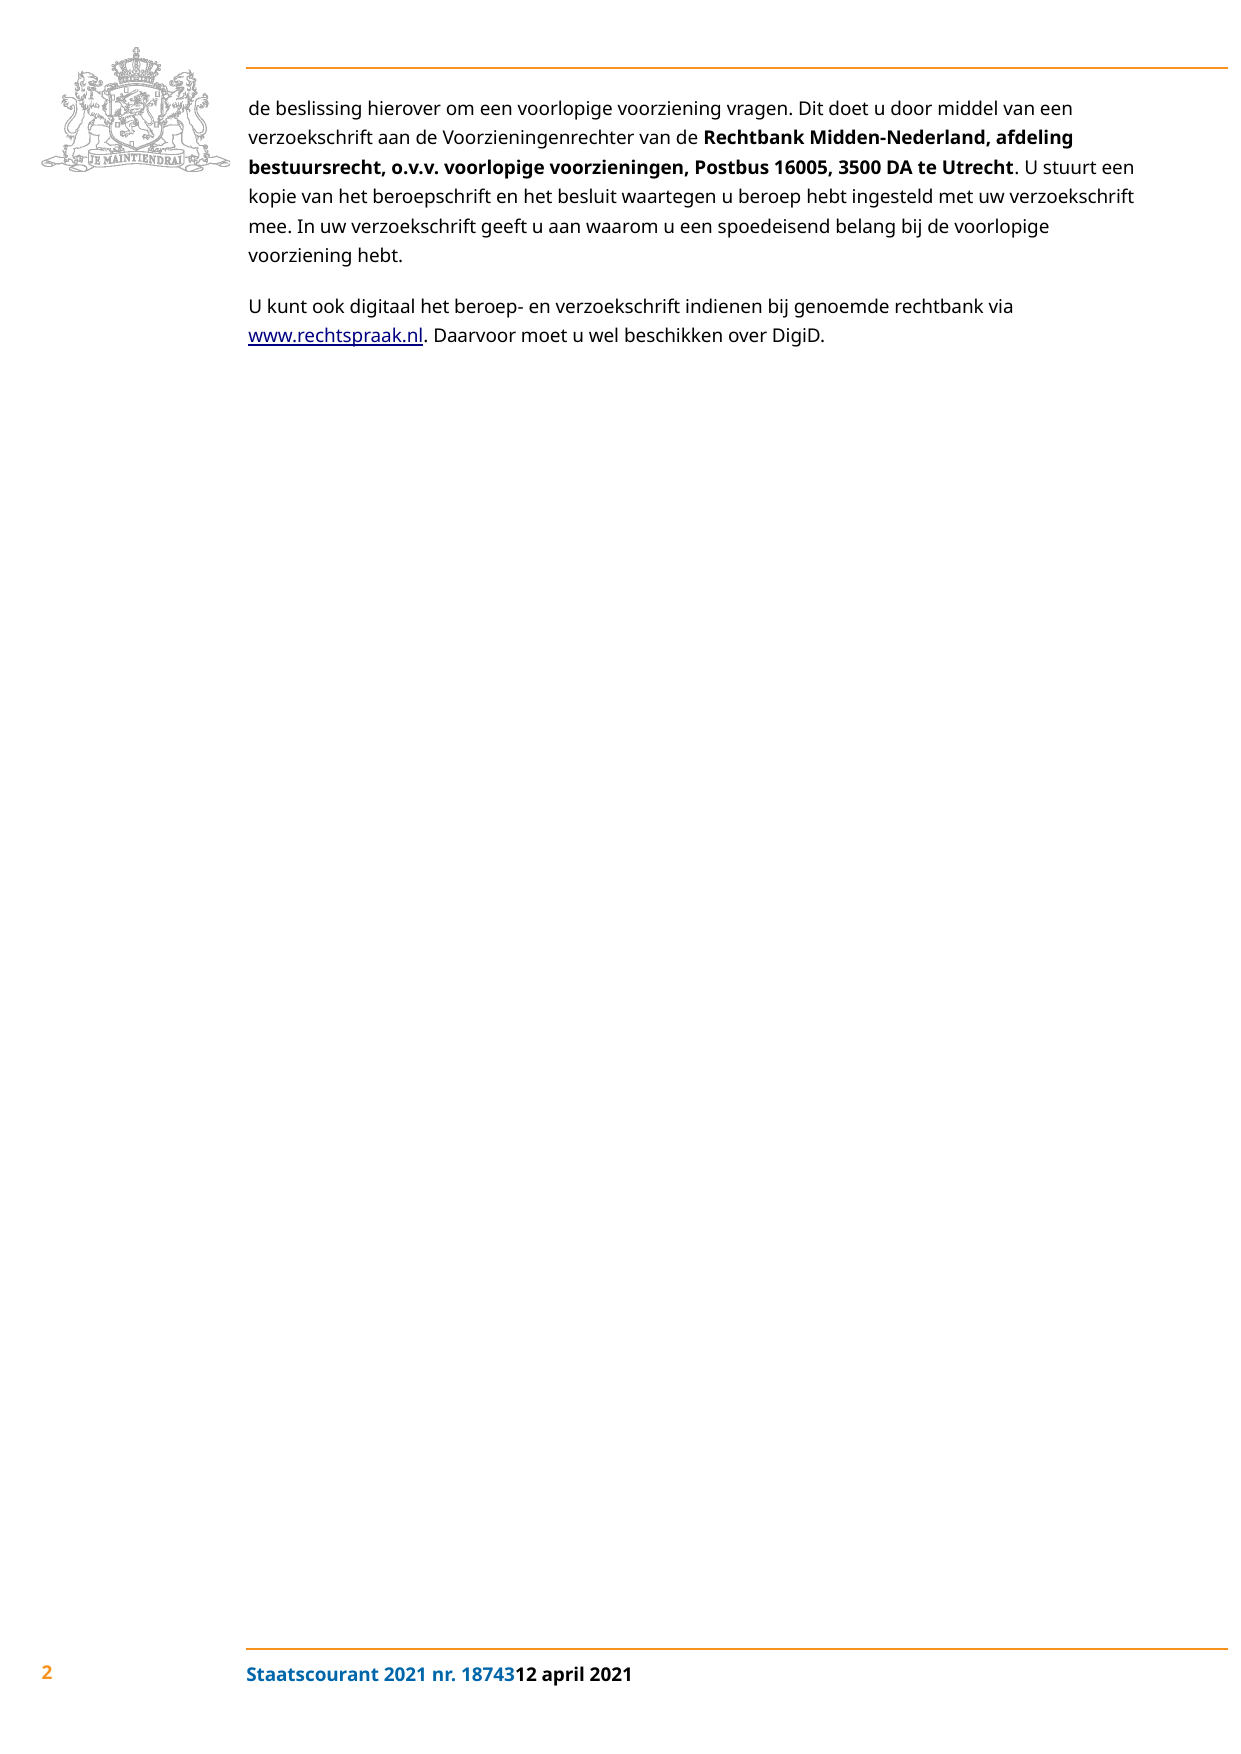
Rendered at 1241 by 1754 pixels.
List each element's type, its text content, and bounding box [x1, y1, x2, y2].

picture [41, 47, 231, 172]
text U kunt ook digitaal het beroep- en verzoekschrift indienen bij genoemde rechtbank via www.rechtspraak.nl. Daarvoor moet u wel beschikken over DigiD. [248, 293, 1152, 348]
text de beslissing hierover om een voorlopige voorziening vragen. Dit doet u door middel van een verzoekschrift aan de Voorzieningenrechter van de Rechtbank Midden-Nederland, afdeling bestuursrecht, o.v.v. voorlopige voorzieningen, Postbus 16005, 3500 DA te Utrecht. U stuurt een kopie van het beroepschrift en het besluit waartegen u beroep hebt ingesteld met uw verzoekschrift mee. In uw verzoekschrift geeft u aan waarom u een spoedeisend belang bij de voorlopige voorziening hebt. [248, 95, 1152, 268]
